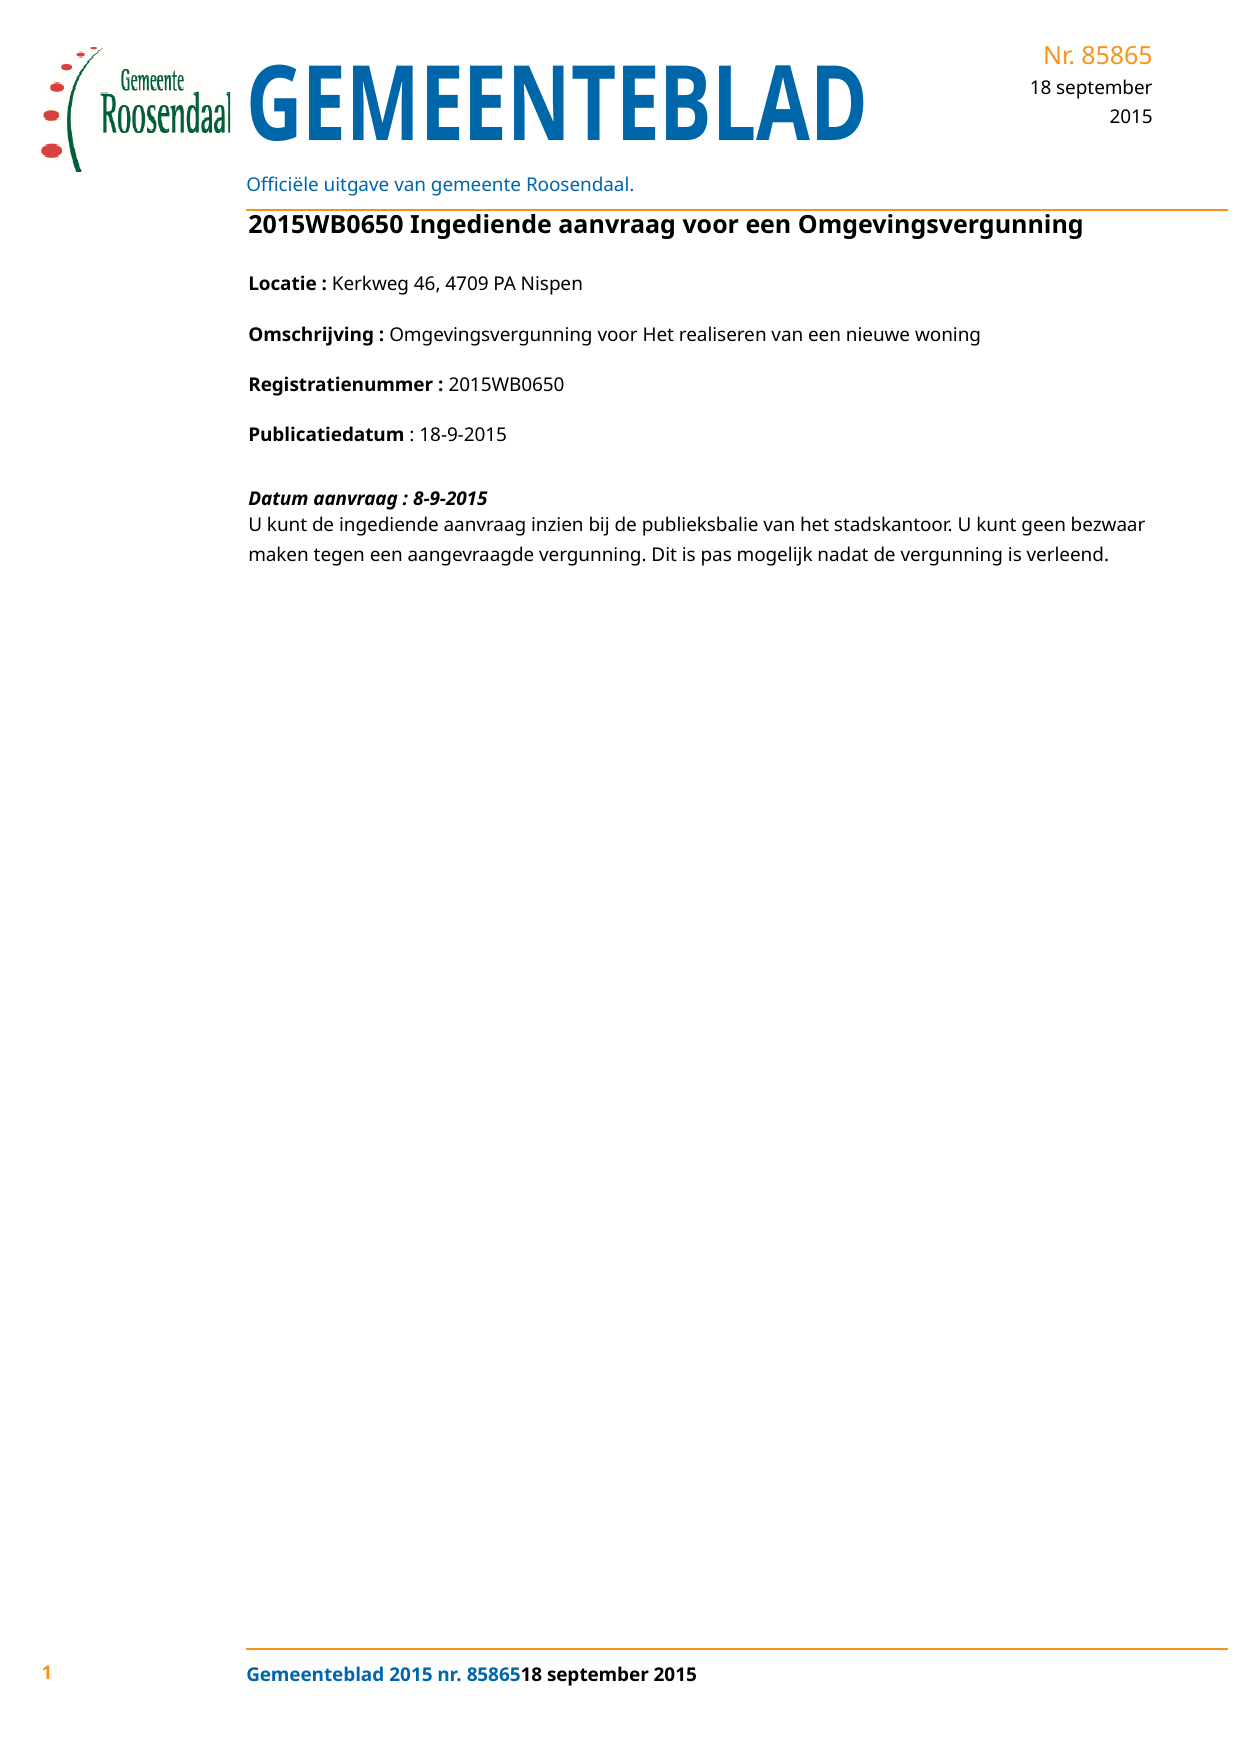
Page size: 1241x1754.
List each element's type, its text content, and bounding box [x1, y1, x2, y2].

picture [41, 47, 231, 172]
text Registratienummer : 2015WB0650 [248, 371, 1152, 397]
text U kunt de ingediende aanvraag inzien bij de publieksbalie van het stadskantoor. U kunt geen bezwaar maken tegen een aangevraagde vergunning. Dit is pas mogelijk nadat de vergunning is verleend. [248, 511, 1152, 567]
text Omschrijving : Omgevingsvergunning voor Het realiseren van een nieuwe woning [248, 321, 1152, 346]
text Datum aanvraag : 8-9-2015 [248, 486, 1152, 511]
text 2015WB0650 Ingediende aanvraag voor een Omgevingsvergunning [248, 211, 1152, 241]
text Locatie : Kerkweg 46, 4709 PA Nispen [248, 270, 1152, 296]
text Publicatiedatum : 18-9-2015 [248, 422, 1152, 447]
